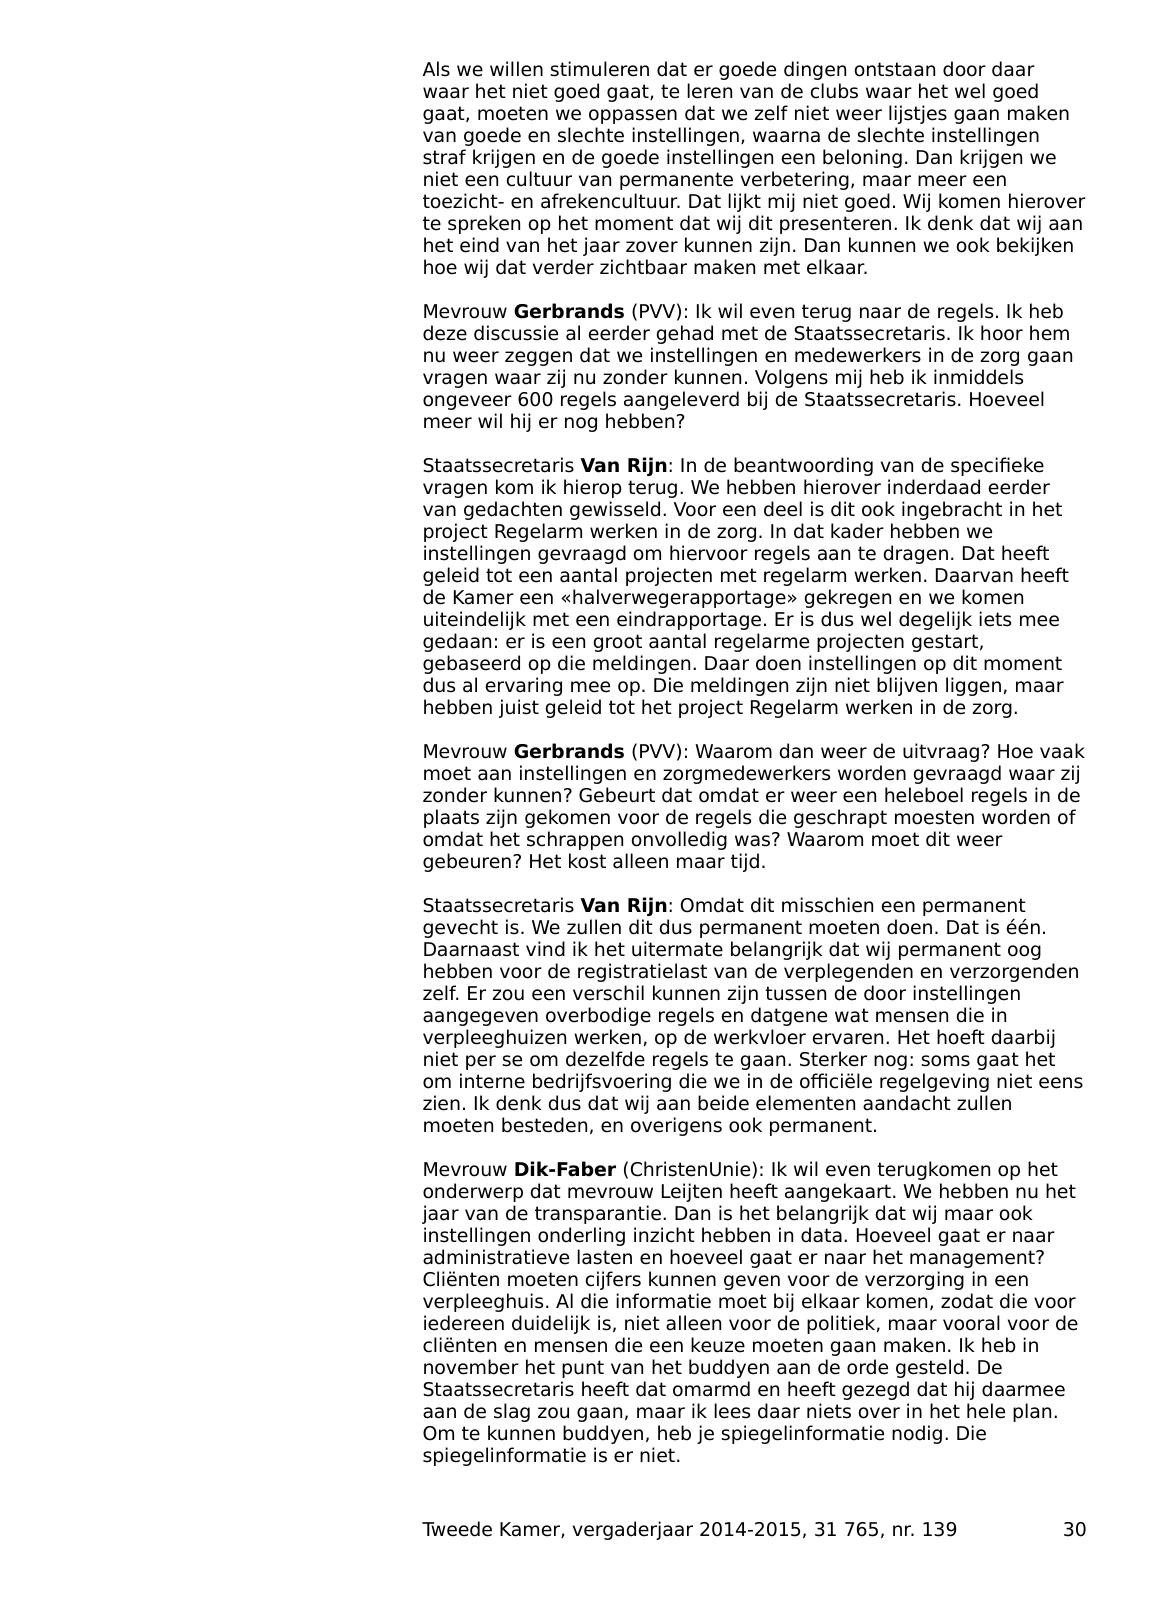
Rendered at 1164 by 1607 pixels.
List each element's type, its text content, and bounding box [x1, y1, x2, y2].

text Staatssecretaris Van Rijn: Omdat dit misschien een permanent gevecht is. We zullen dit dus permanent moeten doen. Dat is één. Daarnaast vind ik het uitermate belangrijk dat wij permanent oog hebben voor de registratielast van de verplegenden en verzorgenden zelf. Er zou een verschil kunnen zijn tussen de door instellingen aangegeven overbodige regels en datgene wat mensen die in verpleeghuizen werken, op de werkvloer ervaren. Het hoeft daarbij niet per se om dezelfde regels te gaan. Sterker nog: soms gaat het om interne bedrijfsvoering die we in de officiële regelgeving niet eens zien. Ik denk dus dat wij aan beide elementen aandacht zullen moeten besteden, en overigens ook permanent. [422, 895, 1087, 1137]
text Mevrouw Gerbrands (PVV): Waarom dan weer de uitvraag? Hoe vaak moet aan instellingen en zorgmedewerkers worden gevraagd waar zij zonder kunnen? Gebeurt dat omdat er weer een heleboel regels in de plaats zijn gekomen voor de regels die geschrapt moesten worden of omdat het schrappen onvolledig was? Waarom moet dit weer gebeuren? Het kost alleen maar tijd. [422, 741, 1087, 873]
text Staatssecretaris Van Rijn: In de beantwoording van de specifieke vragen kom ik hierop terug. We hebben hierover inderdaad eerder van gedachten gewisseld. Voor een deel is dit ook ingebracht in het project Regelarm werken in de zorg. In dat kader hebben we instellingen gevraagd om hiervoor regels aan te dragen. Dat heeft geleid tot een aantal projecten met regelarm werken. Daarvan heeft de Kamer een «halverwegerapportage» gekregen en we komen uiteindelijk met een eindrapportage. Er is dus wel degelijk iets mee gedaan: er is een groot aantal regelarme projecten gestart, gebaseerd op die meldingen. Daar doen instellingen op dit moment dus al ervaring mee op. Die meldingen zijn niet blijven liggen, maar hebben juist geleid tot het project Regelarm werken in de zorg. [422, 455, 1087, 719]
text Als we willen stimuleren dat er goede dingen ontstaan door daar waar het niet goed gaat, te leren van de clubs waar het wel goed gaat, moeten we oppassen dat we zelf niet weer lijstjes gaan maken van goede en slechte instellingen, waarna de slechte instellingen straf krijgen en de goede instellingen een beloning. Dan krijgen we niet een cultuur van permanente verbetering, maar meer een toezicht- en afrekencultuur. Dat lijkt mij niet goed. Wij komen hierover te spreken op het moment dat wij dit presenteren. Ik denk dat wij aan het eind van het jaar zover kunnen zijn. Dan kunnen we ook bekijken hoe wij dat verder zichtbaar maken met elkaar. [422, 59, 1087, 279]
text Mevrouw Gerbrands (PVV): Ik wil even terug naar de regels. Ik heb deze discussie al eerder gehad met de Staatssecretaris. Ik hoor hem nu weer zeggen dat we instellingen en medewerkers in de zorg gaan vragen waar zij nu zonder kunnen. Volgens mij heb ik inmiddels ongeveer 600 regels aangeleverd bij de Staatssecretaris. Hoeveel meer wil hij er nog hebben? [422, 301, 1087, 433]
text Mevrouw Dik-Faber (ChristenUnie): Ik wil even terugkomen op het onderwerp dat mevrouw Leijten heeft aangekaart. We hebben nu het jaar van de transparantie. Dan is het belangrijk dat wij maar ook instellingen onderling inzicht hebben in data. Hoeveel gaat er naar administratieve lasten en hoeveel gaat er naar het management? Cliënten moeten cijfers kunnen geven voor de verzorging in een verpleeghuis. Al die informatie moet bij elkaar komen, zodat die voor iedereen duidelijk is, niet alleen voor de politiek, maar vooral voor de cliënten en mensen die een keuze moeten gaan maken. Ik heb in november het punt van het buddyen aan de orde gesteld. De Staatssecretaris heeft dat omarmd en heeft gezegd dat hij daarmee aan de slag zou gaan, maar ik lees daar niets over in het hele plan. Om te kunnen buddyen, heb je spiegelinformatie nodig. Die spiegelinformatie is er niet. [422, 1159, 1087, 1467]
